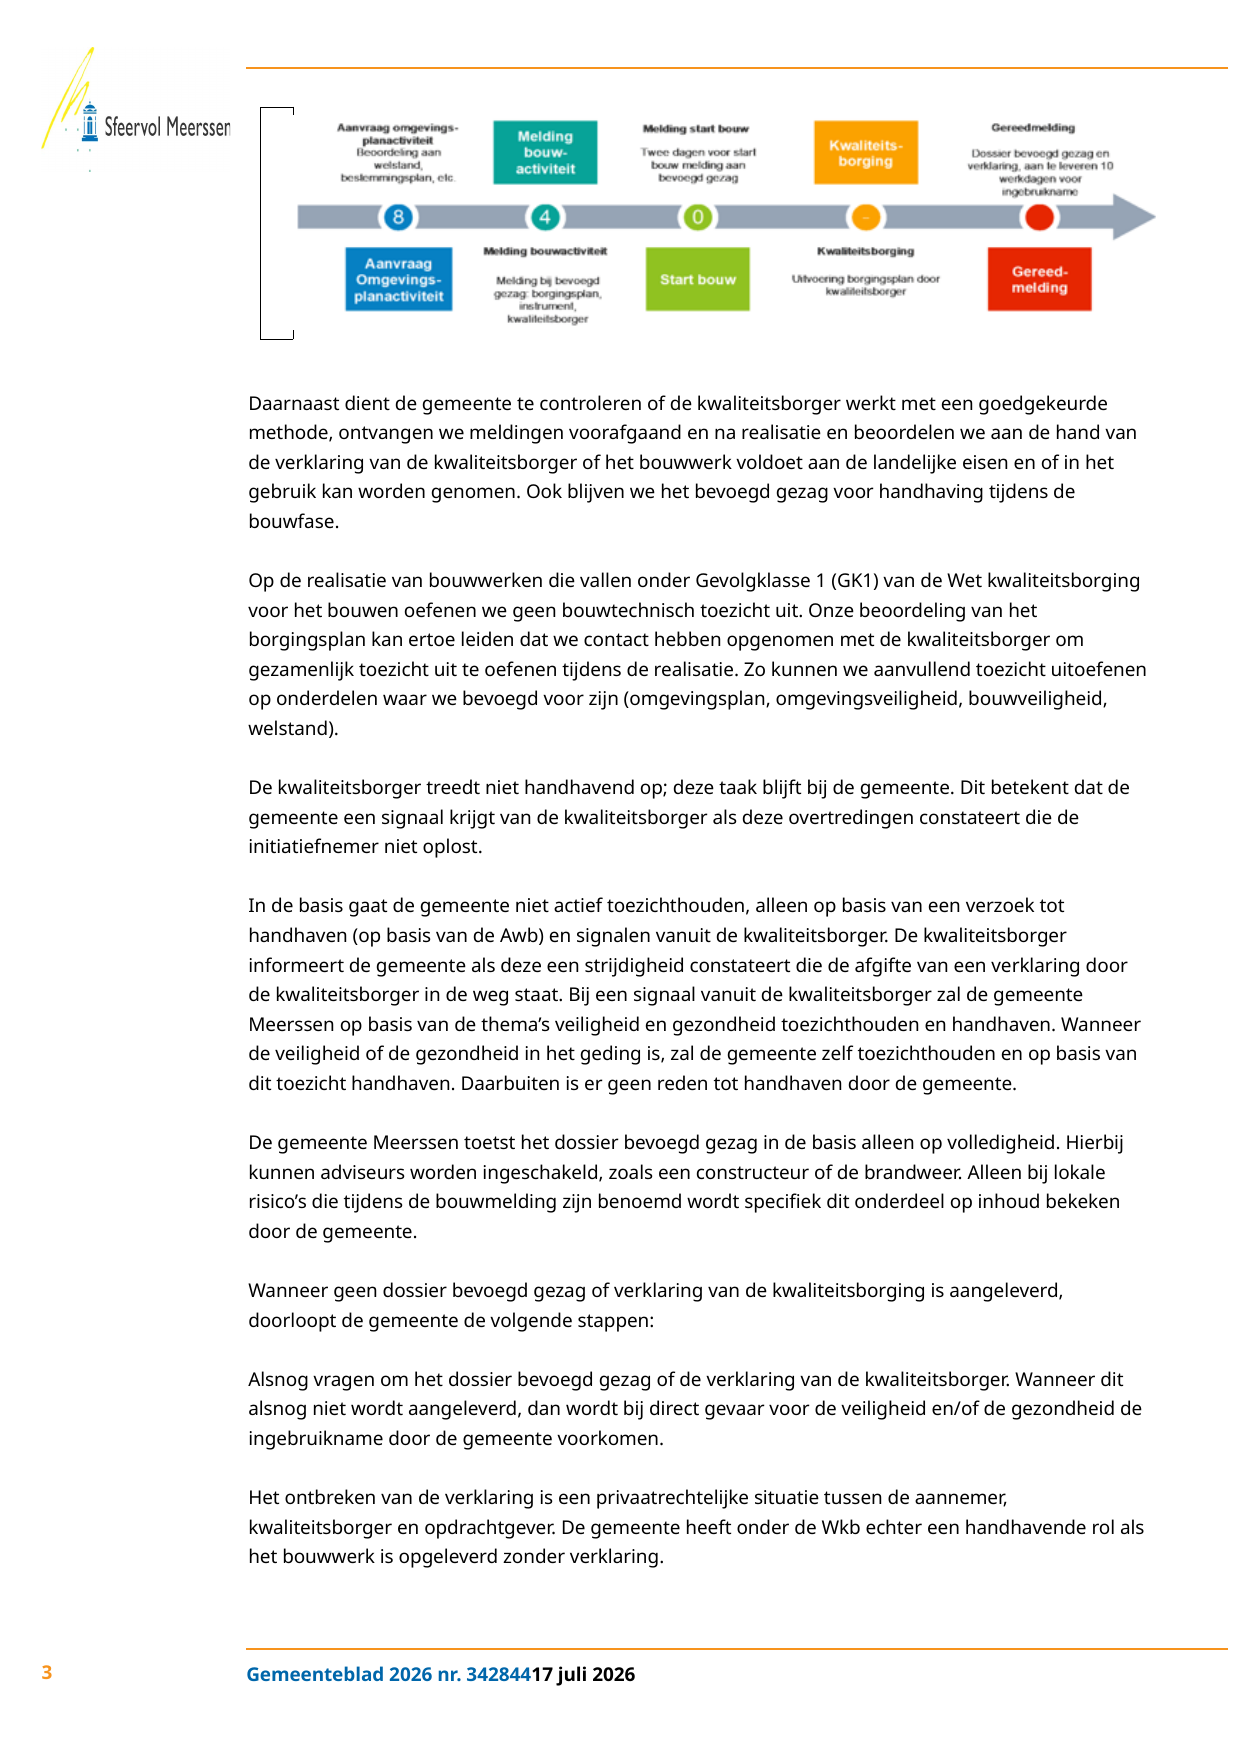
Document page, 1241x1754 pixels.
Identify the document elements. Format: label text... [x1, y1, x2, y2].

picture [268, 115, 1173, 330]
text Daarnaast dient de gemeente te controleren of de kwaliteitsborger werkt met een goedgekeurde methode, ontvangen we meldingen voorafgaand en na realisatie en beoordelen we aan de hand van de verklaring van de kwaliteitsborger of het bouwwerk voldoet aan de landelijke eisen en of in het gebruik kan worden genomen. Ook blijven we het bevoegd gezag voor handhaving tijdens de bouwfase. [248, 390, 1152, 534]
text Wanneer geen dossier bevoegd gezag of verklaring van de kwaliteitsborging is aangeleverd, doorloopt de gemeente de volgende stappen: [248, 1277, 1152, 1332]
text De gemeente Meerssen toetst het dossier bevoegd gezag in de basis alleen op volledigheid. Hierbij kunnen adviseurs worden ingeschakeld, zoals een constructeur of de brandweer. Alleen bij lokale risico’s die tijdens de bouwmelding zijn benoemd wordt specifiek dit onderdeel op inhoud bekeken door de gemeente. [248, 1129, 1152, 1244]
text Het ontbreken van de verklaring is een privaatrechtelijke situatie tussen de aannemer, kwaliteitsborger en opdrachtgever. De gemeente heeft onder de Wkb echter een handhavende rol als het bouwwerk is opgeleverd zonder verklaring. [248, 1484, 1152, 1569]
text Op de realisatie van bouwwerken die vallen onder Gevolgklasse 1 (GK1) van de Wet kwaliteitsborging voor het bouwen oefenen we geen bouwtechnisch toezicht uit. Onze beoordeling van het borgingsplan kan ertoe leiden dat we contact hebben opgenomen met de kwaliteitsborger om gezamenlijk toezicht uit te oefenen tijdens de realisatie. Zo kunnen we aanvullend toezicht uitoefenen op onderdelen waar we bevoegd voor zijn (omgevingsplan, omgevingsveiligheid, bouwveiligheid, welstand). [248, 567, 1152, 741]
picture [41, 47, 231, 172]
text De kwaliteitsborger treedt niet handhavend op; deze taak blijft bij de gemeente. Dit betekent dat de gemeente een signaal krijgt van de kwaliteitsborger als deze overtredingen constateert die de initiatiefnemer niet oplost. [248, 774, 1152, 859]
text In de basis gaat de gemeente niet actief toezichthouden, alleen op basis van een verzoek tot handhaven (op basis van de Awb) en signalen vanuit de kwaliteitsborger. De kwaliteitsborger informeert de gemeente als deze een strijdigheid constateert die de afgifte van een verklaring door de kwaliteitsborger in de weg staat. Bij een signaal vanuit de kwaliteitsborger zal de gemeente Meerssen op basis van de thema’s veiligheid en gezondheid toezichthouden en handhaven. Wanneer de veiligheid of de gezondheid in het geding is, zal de gemeente zelf toezichthouden en op basis van dit toezicht handhaven. Daarbuiten is er geen reden tot handhaven door de gemeente. [248, 893, 1152, 1096]
text Alsnog vragen om het dossier bevoegd gezag of de verklaring van de kwaliteitsborger. Wanneer dit alsnog niet wordt aangeleverd, dan wordt bij direct gevaar voor de veiligheid en/of de gezondheid de ingebruikname door de gemeente voorkomen. [248, 1366, 1152, 1451]
